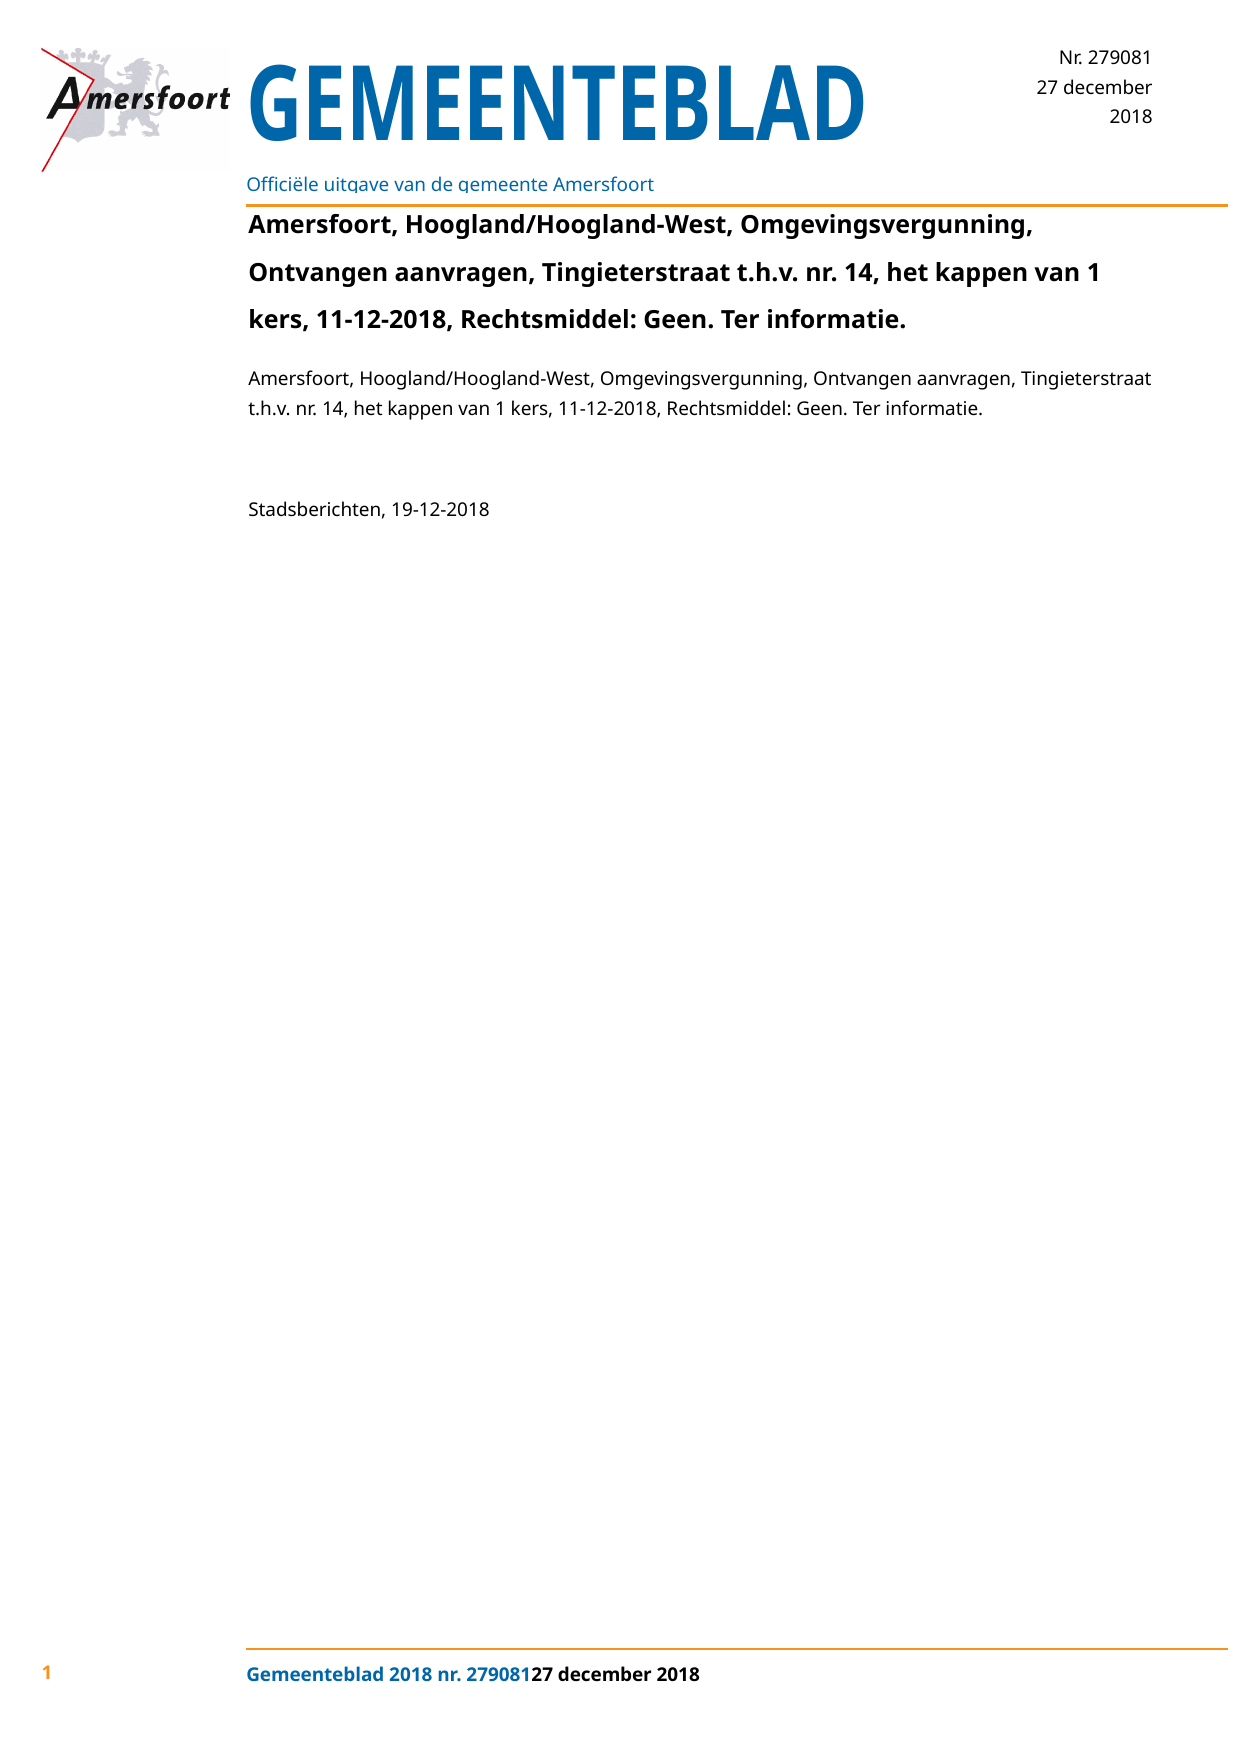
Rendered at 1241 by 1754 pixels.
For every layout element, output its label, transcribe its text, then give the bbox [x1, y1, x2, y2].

text Amersfoort, Hoogland/Hoogland-West, Omgevingsvergunning, Ontvangen aanvragen, Tingieterstraat t.h.v. nr. 14, het kappen van 1 kers, 11-12-2018, Rechtsmiddel: Geen. Ter informatie. [248, 366, 1152, 421]
text Stadsberichten, 19-12-2018 [248, 496, 1152, 522]
text Amersfoort, Hoogland/Hoogland-West, Omgevingsvergunning, Ontvangen aanvragen, Tingieterstraat t.h.v. nr. 14, het kappen van 1 kers, 11-12-2018, Rechtsmiddel: Geen. Ter informatie. [248, 207, 1152, 336]
picture [41, 47, 231, 172]
